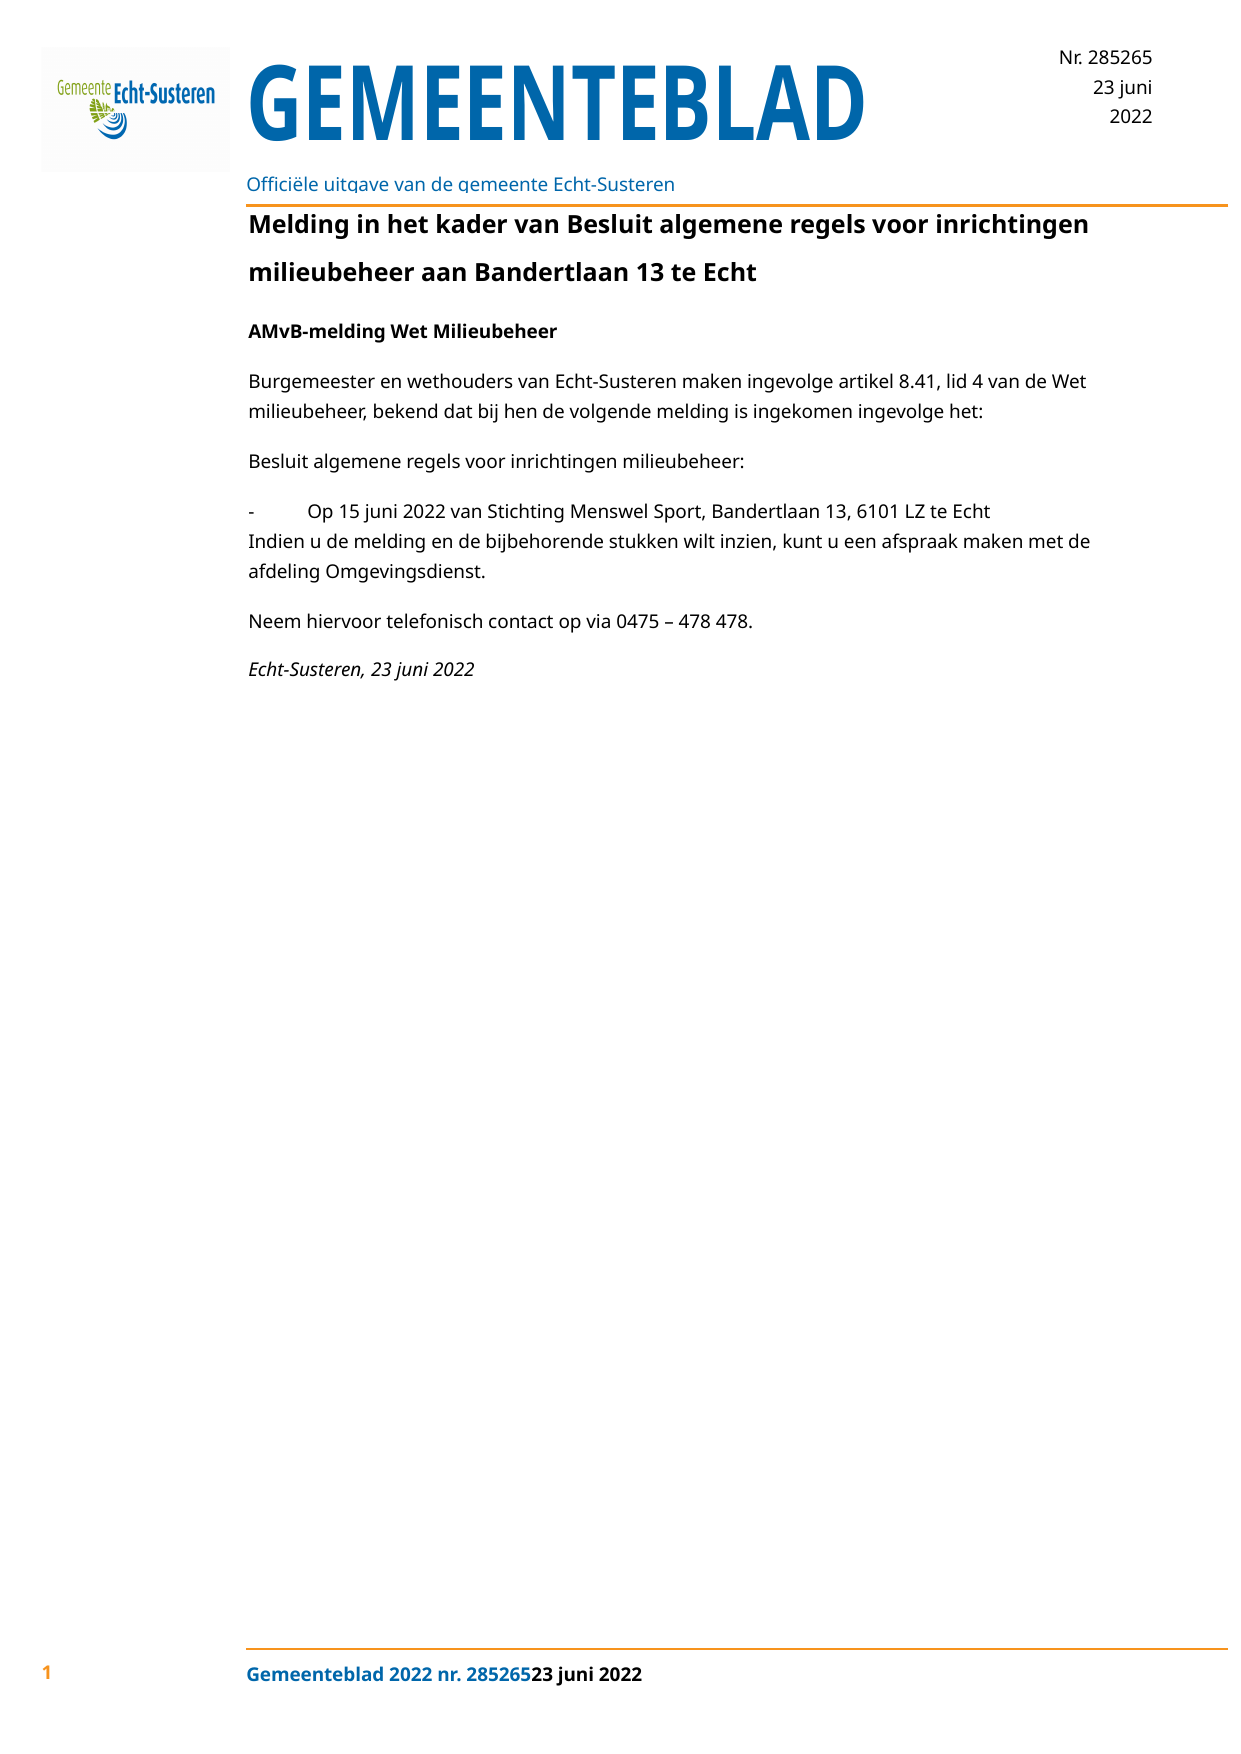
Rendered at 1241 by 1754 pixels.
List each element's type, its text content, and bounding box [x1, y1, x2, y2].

list Op 15 juni 2022 van Stichting Menswel Sport, Bandertlaan 13, 6101 LZ te Echt [248, 499, 1152, 524]
text AMvB-melding Wet Milieubeheer [248, 318, 1152, 344]
text Neem hiervoor telefonisch contact op via 0475 – 478 478. [248, 608, 1152, 634]
text Burgemeester en wethouders van Echt-Susteren maken ingevolge artikel 8.41, lid 4 van de Wet milieubeheer, bekend dat bij hen de volgende melding is ingekomen ingevolge het: [248, 368, 1152, 424]
text Indien u de melding en de bijbehorende stukken wilt inzien, kunt u een afspraak maken met de afdeling Omgevingsdienst. [248, 528, 1152, 584]
text Besluit algemene regels voor inrichtingen milieubeheer: [248, 448, 1152, 474]
text Melding in het kader van Besluit algemene regels voor inrichtingen milieubeheer aan Bandertlaan 13 te Echt [248, 207, 1152, 288]
picture [41, 47, 231, 172]
text Echt-Susteren, 23 juni 2022 [248, 656, 1152, 682]
